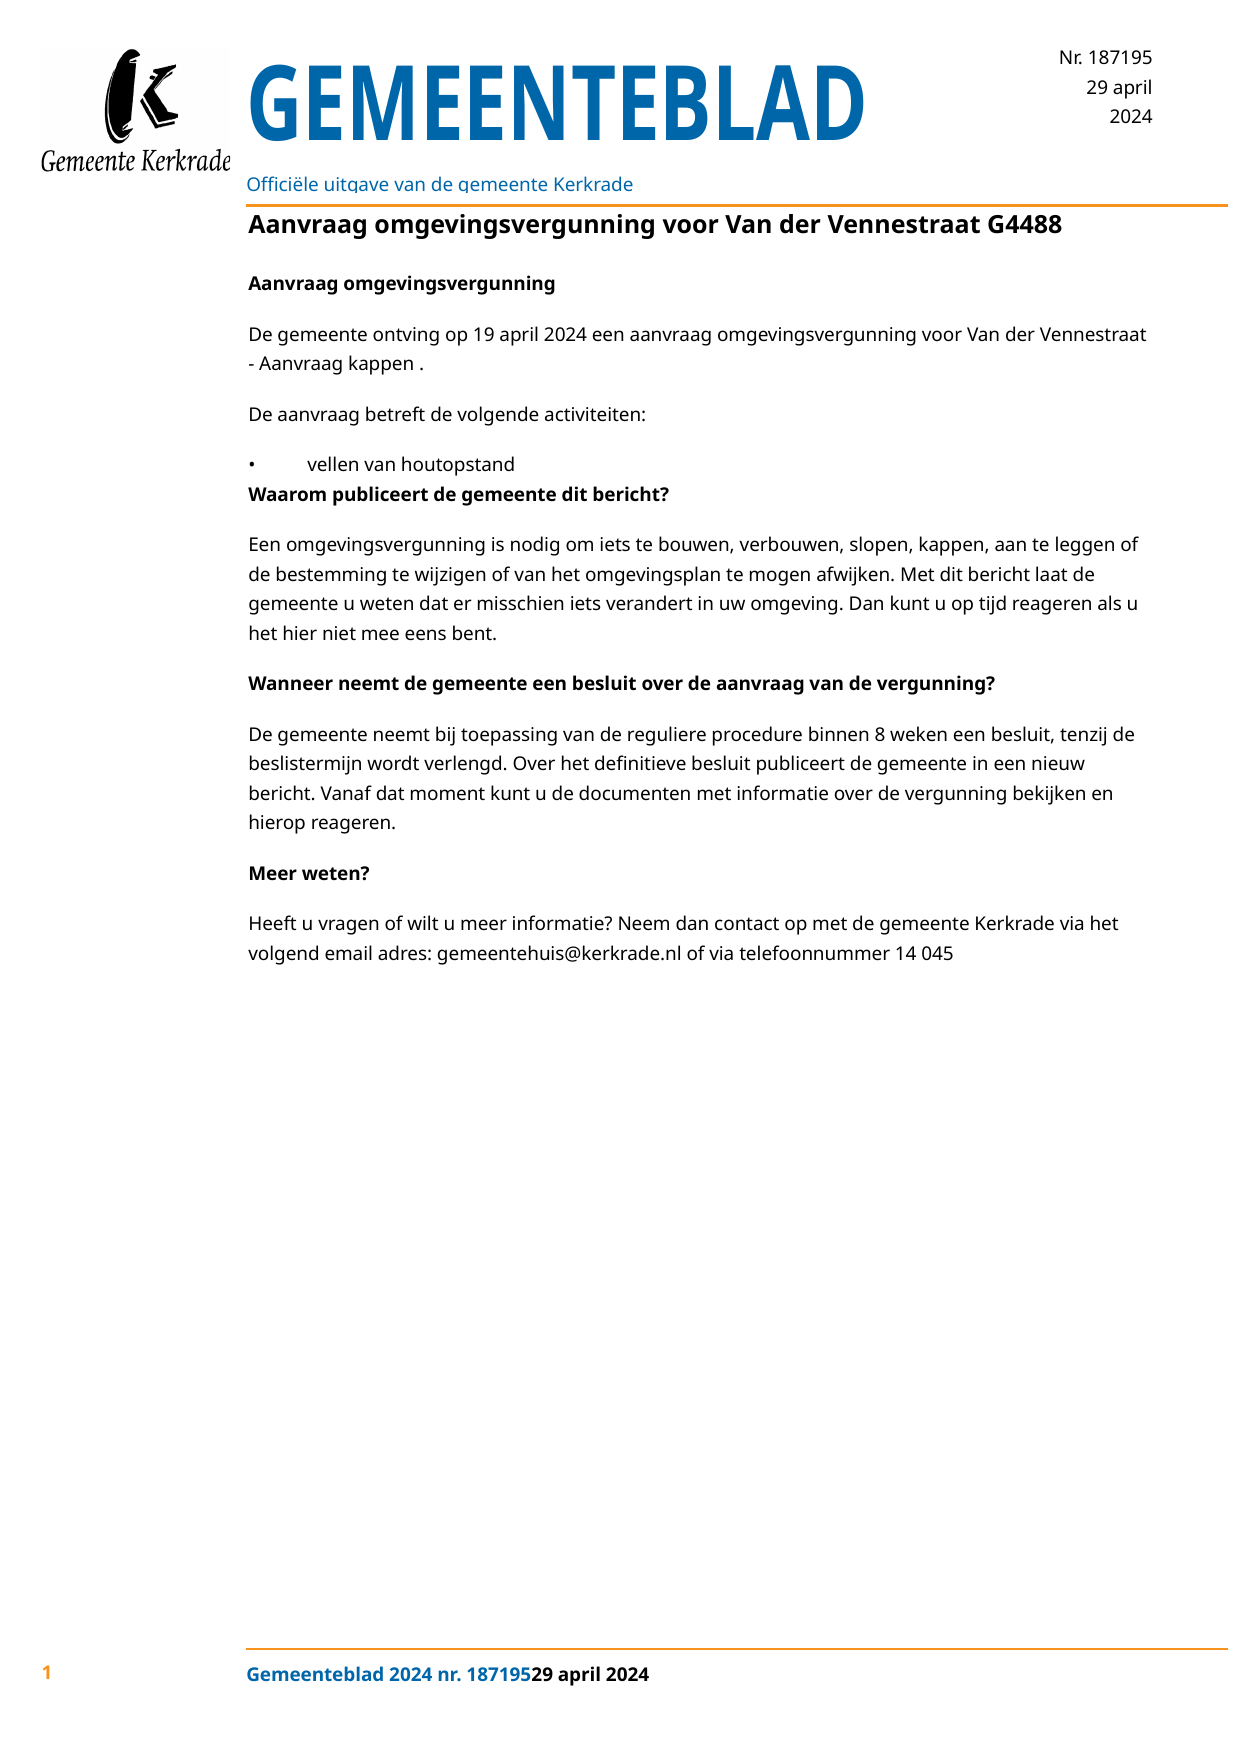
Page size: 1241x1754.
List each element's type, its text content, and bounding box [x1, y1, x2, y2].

text Een omgevingsvergunning is nodig om iets te bouwen, verbouwen, slopen, kappen, aan te leggen of de bestemming te wijzigen of van het omgevingsplan te mogen afwijken. Met dit bericht laat de gemeente u weten dat er misschien iets verandert in uw omgeving. Dan kunt u op tijd reageren als u het hier niet mee eens bent. [248, 531, 1152, 646]
text Wanneer neemt de gemeente een besluit over de aanvraag van de vergunning? [248, 670, 1152, 696]
text De gemeente neemt bij toepassing van de reguliere procedure binnen 8 weken een besluit, tenzij de beslistermijn wordt verlengd. Over het definitieve besluit publiceert de gemeente in een nieuw bericht. Vanaf dat moment kunt u de documenten met informatie over de vergunning bekijken en hierop reageren. [248, 721, 1152, 835]
text De aanvraag betreft de volgende activiteiten: [248, 401, 1152, 426]
list vellen van houtopstand [248, 451, 1152, 477]
text Heeft u vragen of wilt u meer informatie? Neem dan contact op met de gemeente Kerkrade via het volgend email adres: gemeentehuis@kerkrade.nl of via telefoonnummer 14 045 [248, 910, 1152, 966]
text De gemeente ontving op 19 april 2024 een aanvraag omgevingsvergunning voor Van der Vennestraat - Aanvraag kappen . [248, 321, 1152, 376]
picture [41, 47, 231, 172]
text Aanvraag omgevingsvergunning [248, 270, 1152, 296]
text Waarom publiceert de gemeente dit bericht? [248, 481, 1152, 506]
text Meer weten? [248, 860, 1152, 886]
text Aanvraag omgevingsvergunning voor Van der Vennestraat G4488 [248, 207, 1152, 241]
